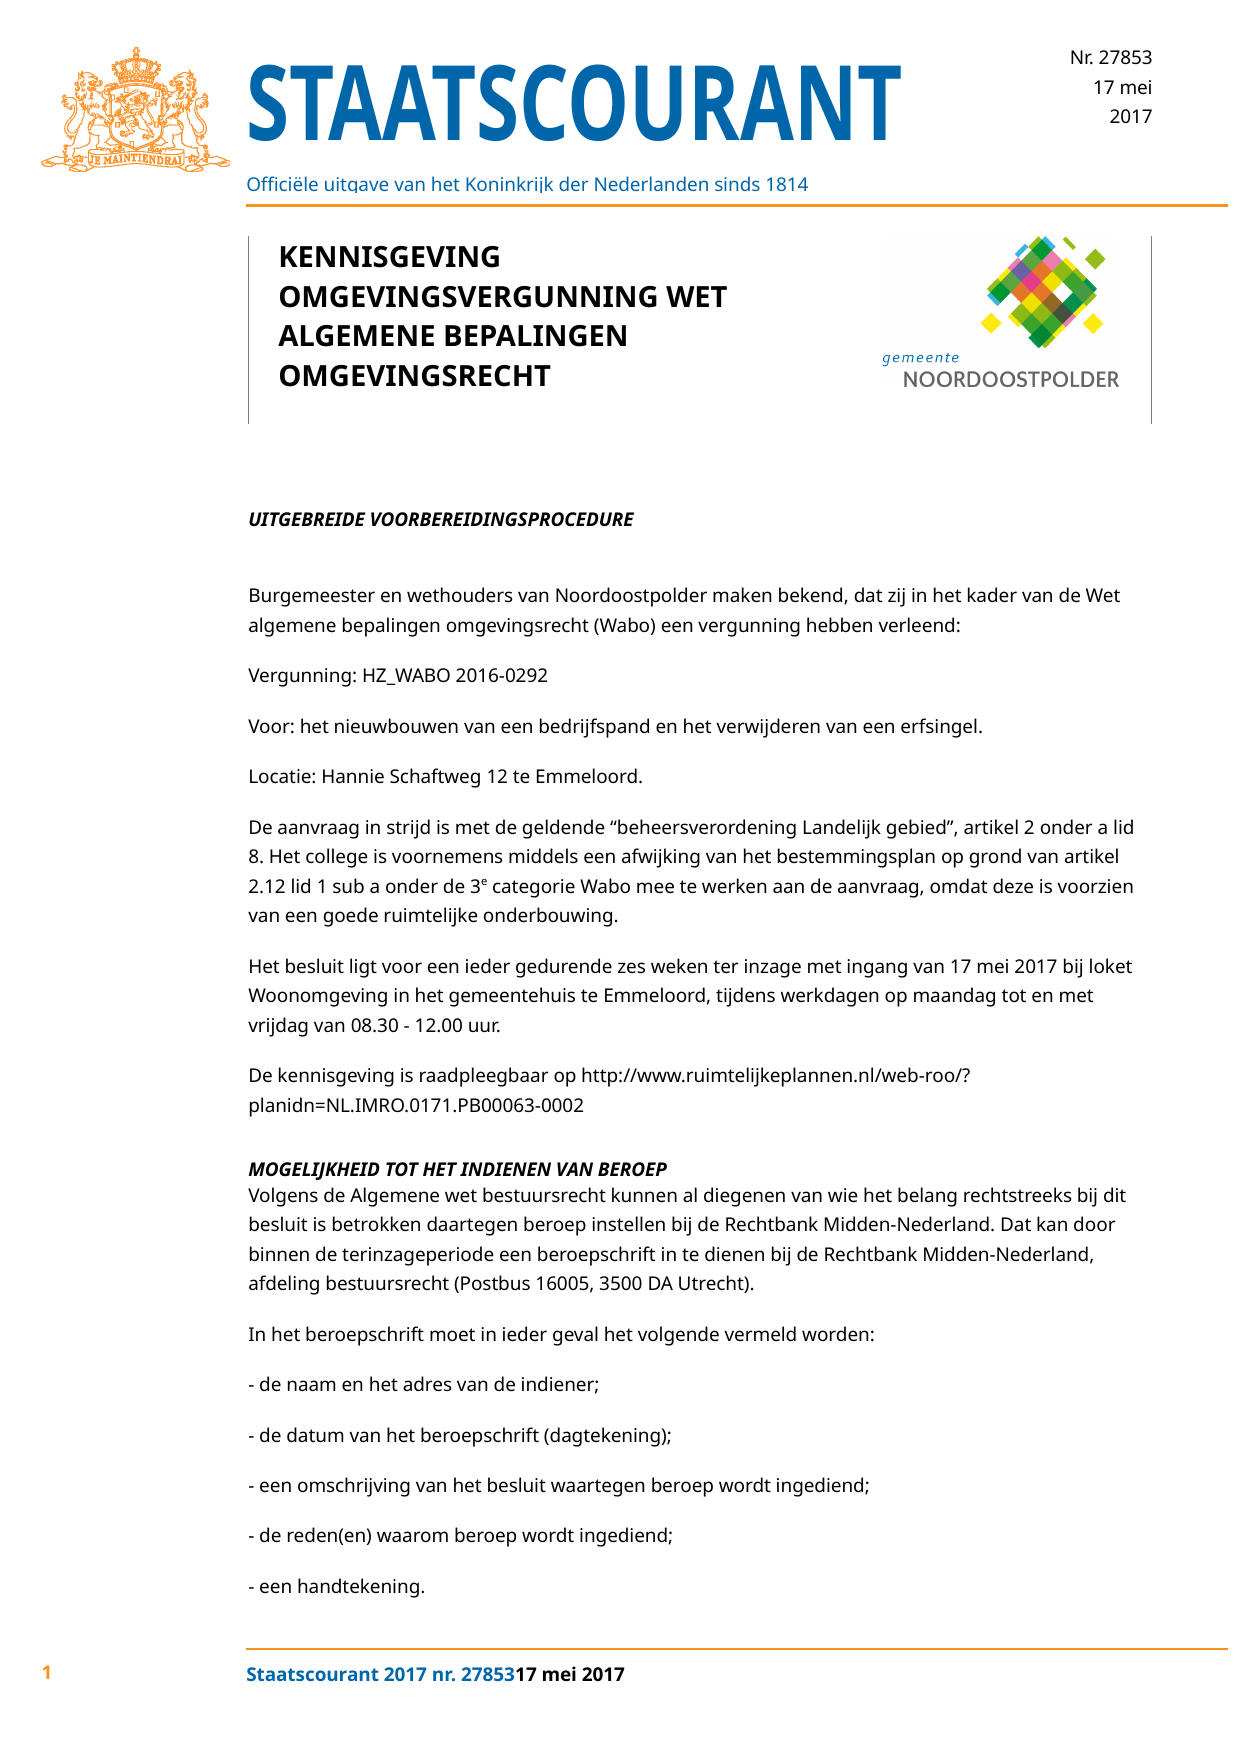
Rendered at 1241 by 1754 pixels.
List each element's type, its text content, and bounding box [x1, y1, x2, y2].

text - de naam en het adres van de indiener; [248, 1371, 1152, 1397]
table_header [850, 236, 1151, 424]
text UITGEBREIDE VOORBEREIDINGSPROCEDURE [248, 506, 1152, 532]
text In het beroepschrift moet in ieder geval het volgende vermeld worden: [248, 1321, 1152, 1347]
text Burgemeester en wethouders van Noordoostpolder maken bekend, dat zij in het kader van de Wet algemene bepalingen omgevingsrecht (Wabo) een vergunning hebben verleend: [248, 583, 1152, 638]
text Vergunning: HZ_WABO 2016-0292 [248, 663, 1152, 688]
picture [41, 47, 231, 172]
picture [882, 236, 1119, 387]
text - de reden(en) waarom beroep wordt ingediend; [248, 1523, 1152, 1548]
text Voor: het nieuwbouwen van een bedrijfspand en het verwijderen van een erfsingel. [248, 713, 1152, 739]
text Het besluit ligt voor een ieder gedurende zes weken ter inzage met ingang van 17 mei 2017 bij loket Woonomgeving in het gemeentehuis te Emmeloord, tijdens werkdagen op maandag tot en met vrijdag van 08.30 - 12.00 uur. [248, 953, 1152, 1038]
text Volgens de Algemene wet bestuursrecht kunnen al diegenen van wie het belang rechtstreeks bij dit besluit is betrokken daartegen beroep instellen bij de Rechtbank Midden-Nederland. Dat kan door binnen de terinzageperiode een beroepschrift in te dienen bij de Rechtbank Midden-Nederland, afdeling bestuursrecht (Postbus 16005, 3500 DA Utrecht). [248, 1182, 1152, 1296]
text De kennisgeving is raadpleegbaar op http://www.ruimtelijkeplannen.nl/web-roo/?planidn=NL.IMRO.0171.PB00063-0002 [248, 1063, 1152, 1118]
text - een omschrijving van het besluit waartegen beroep wordt ingediend; [248, 1472, 1152, 1498]
text - een handtekening. [248, 1573, 1152, 1599]
table_header KENNISGEVING OMGEVINGSVERGUNNING WET ALGEMENE BEPALINGEN OMGEVINGSRECHT [249, 236, 850, 424]
text Locatie: Hannie Schaftweg 12 te Emmeloord. [248, 763, 1152, 789]
text - de datum van het beroepschrift (dagtekening); [248, 1422, 1152, 1448]
text De aanvraag in strijd is met de geldende “beheersverordening Landelijk gebied”, artikel 2 onder a lid 8. Het college is voornemens middels een afwijking van het bestemmingsplan op grond van artikel 2.12 lid 1 sub a onder de 3e categorie Wabo mee te werken aan de aanvraag, omdat deze is voorzien van een goede ruimtelijke onderbouwing. [248, 814, 1152, 928]
text MOGELIJKHEID TOT HET INDIENEN VAN BEROEP [248, 1156, 1152, 1182]
